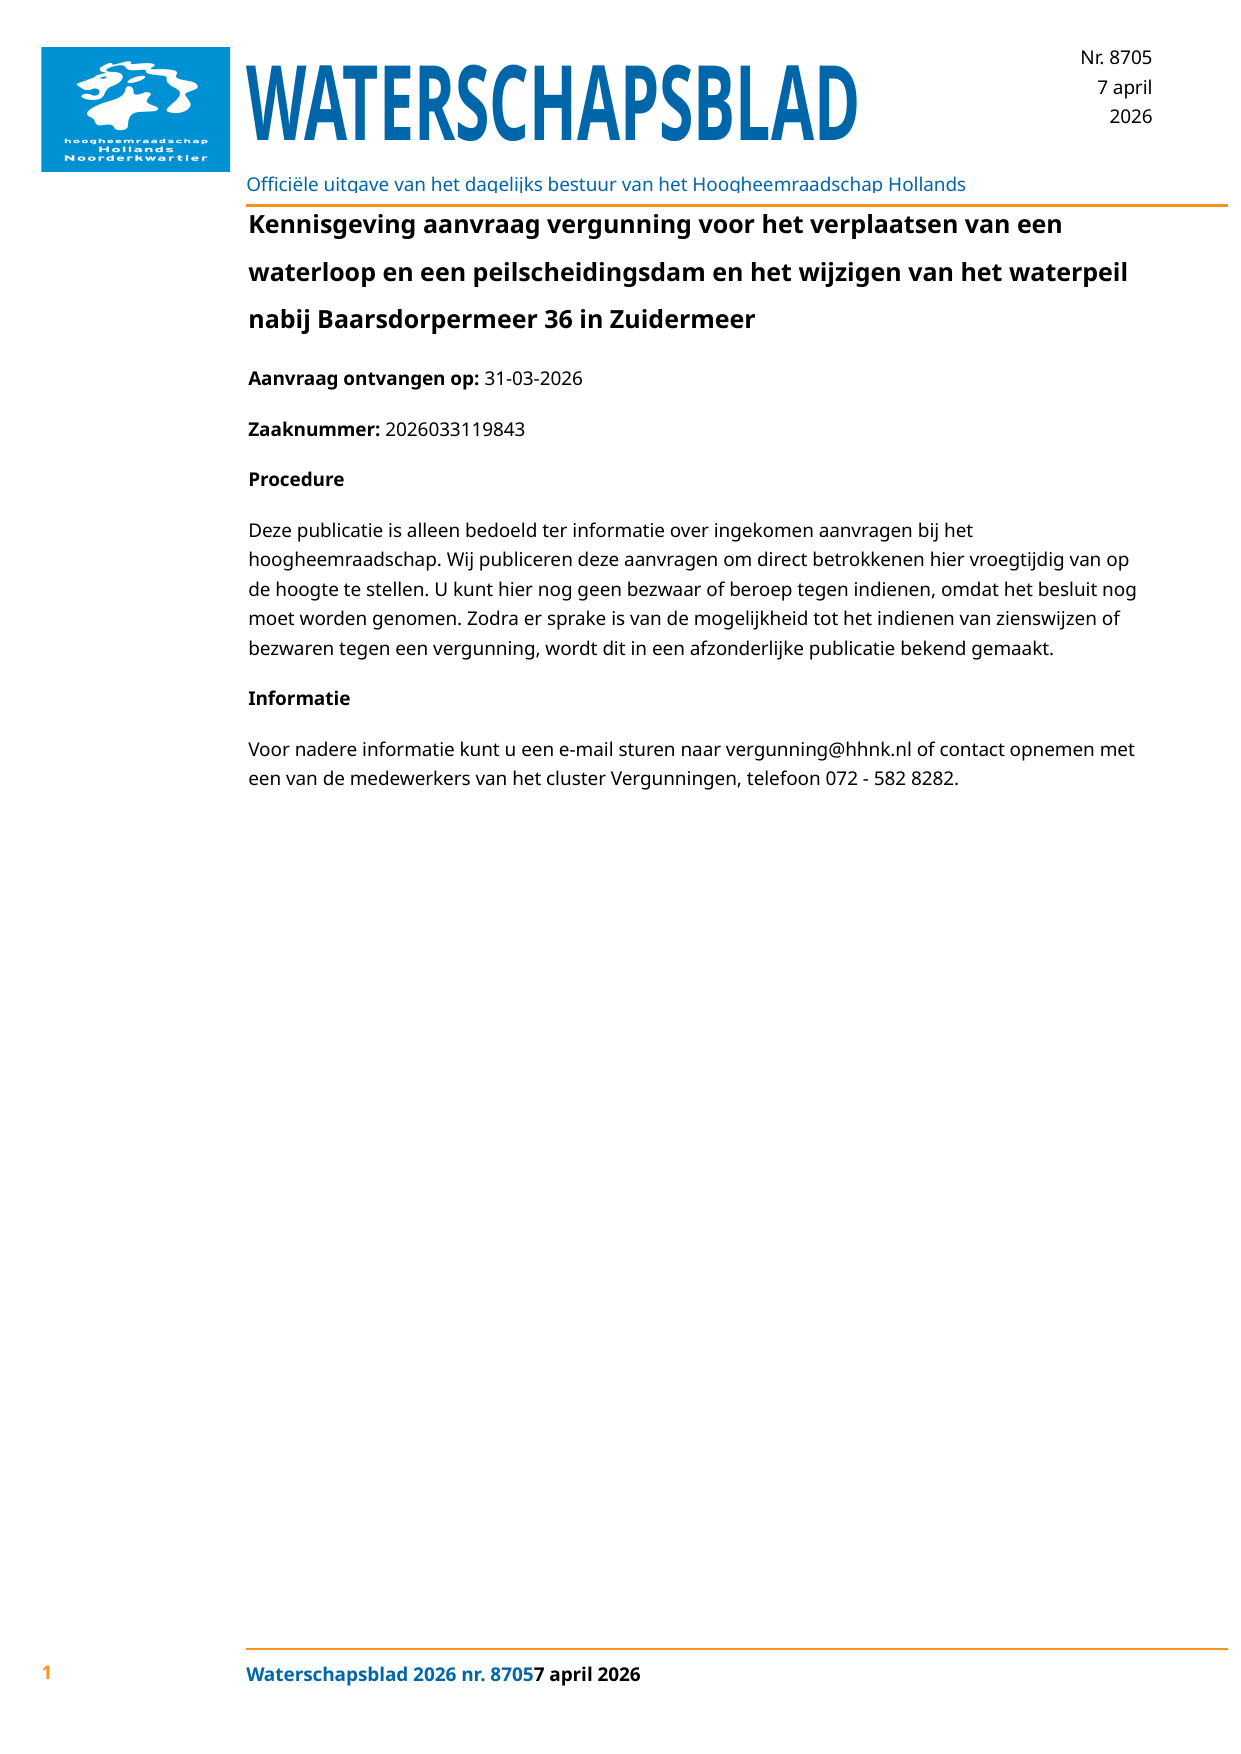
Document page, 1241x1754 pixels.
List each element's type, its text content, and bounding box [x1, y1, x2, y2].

picture [129, 76, 144, 82]
text Procedure [248, 466, 1152, 492]
text Informatie [248, 686, 1152, 711]
text Kennisgeving aanvraag vergunning voor het verplaatsen van een waterloop en een peilscheidingsdam en het wijzigen van het waterpeil nabij Baarsdorpermeer 36 in Zuidermeer [248, 207, 1152, 336]
text Deze publicatie is alleen bedoeld ter informatie over ingekomen aanvragen bij het hoogheemraadschap. Wij publiceren deze aanvragen om direct betrokkenen hier vroegtijdig van op de hoogte te stellen. U kunt hier nog geen bezwaar of beroep tegen indienen, omdat het besluit nog moet worden genomen. Zodra er sprake is van de mogelijkheid tot het indienen van zienswijzen of bezwaren tegen een vergunning, wordt dit in een afzonderlijke publicatie bekend gemaakt. [248, 517, 1152, 661]
text Zaaknummer: 2026033119843 [248, 416, 1152, 442]
text Voor nadere informatie kunt u een e-mail sturen naar vergunning@hhnk.nl of contact opnemen met een van de medewerkers van het cluster Vergunningen, telefoon 072 - 582 8282. [248, 736, 1152, 791]
text Aanvraag ontvangen op: 31-03-2026 [248, 366, 1152, 391]
picture [78, 64, 122, 99]
picture [118, 62, 197, 112]
picture [88, 87, 157, 130]
